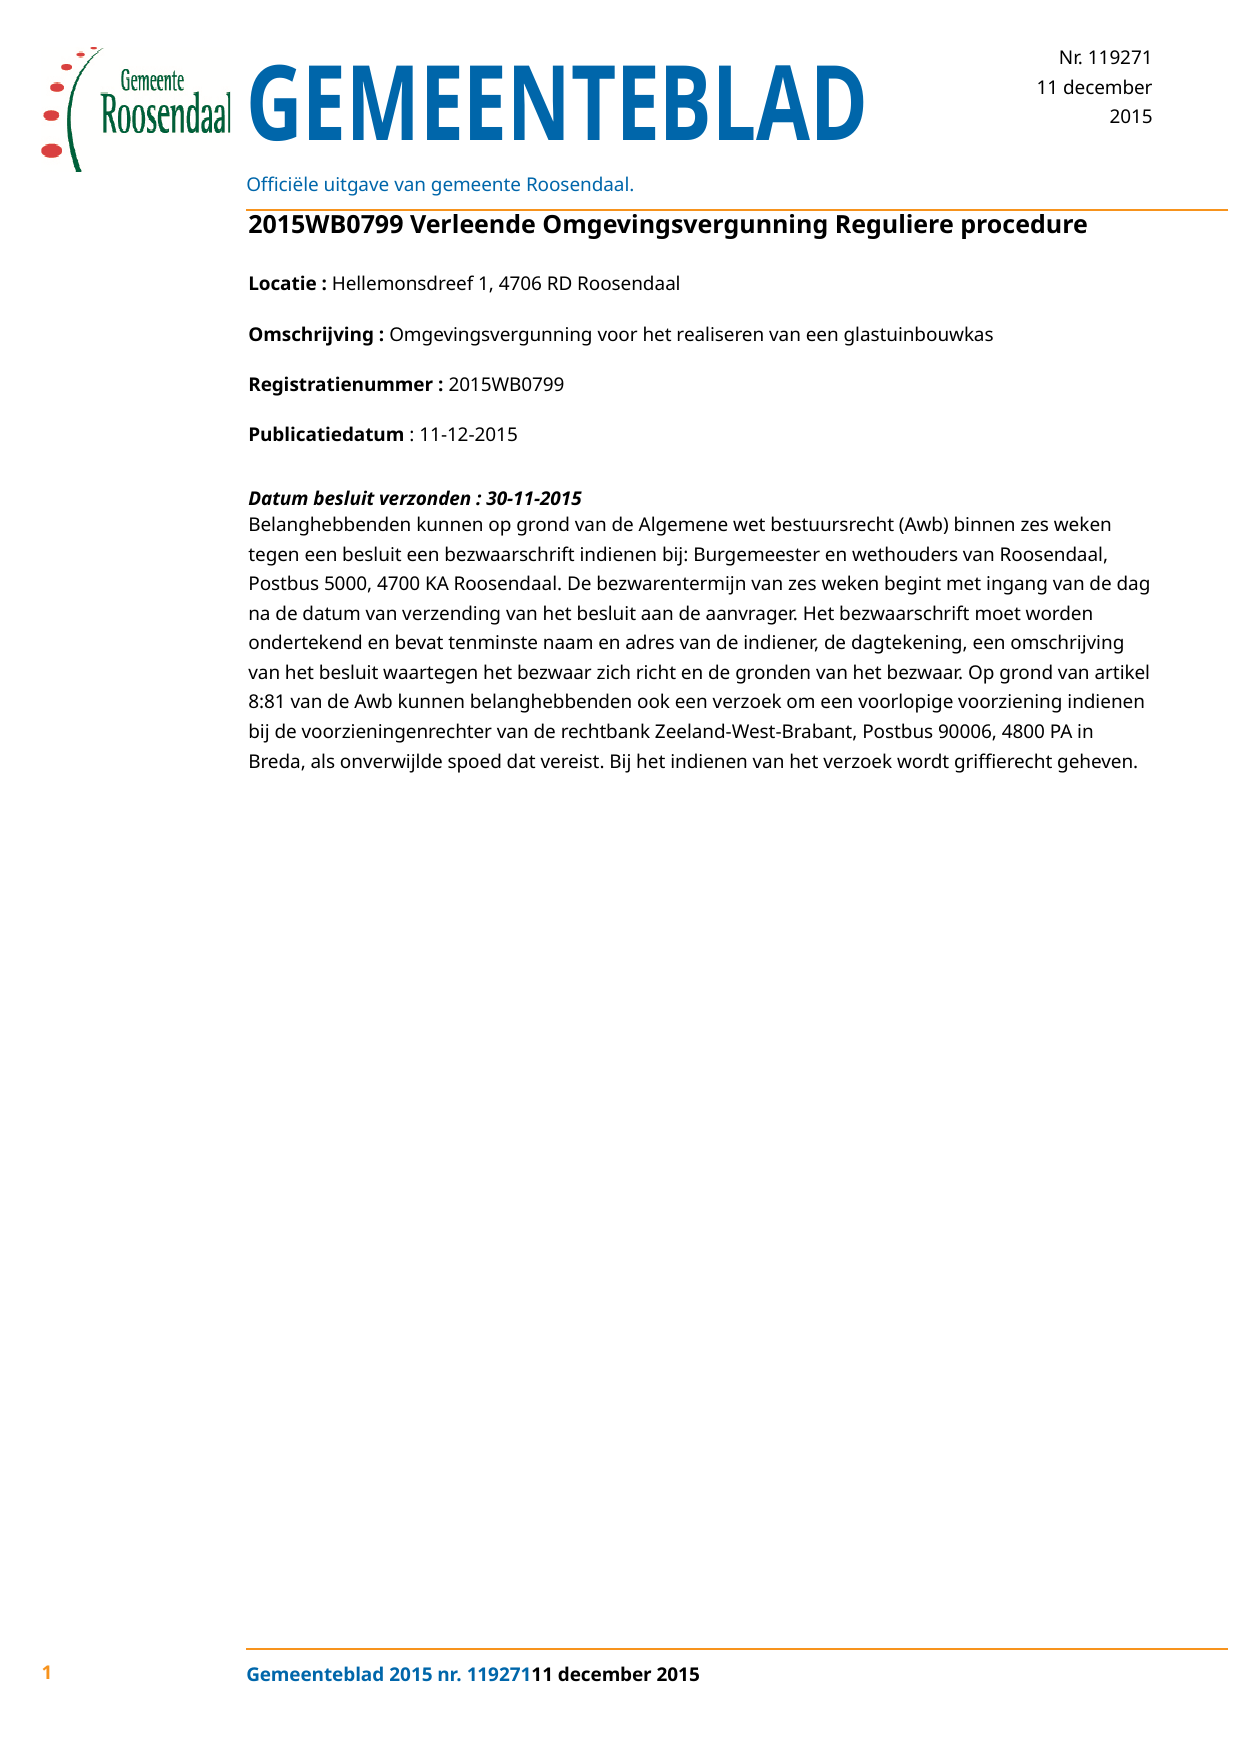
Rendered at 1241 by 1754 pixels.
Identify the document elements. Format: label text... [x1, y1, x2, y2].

text 2015WB0799 Verleende Omgevingsvergunning Reguliere procedure [248, 211, 1152, 241]
text Omschrijving : Omgevingsvergunning voor het realiseren van een glastuinbouwkas [248, 321, 1152, 346]
text Datum besluit verzonden : 30-11-2015 [248, 486, 1152, 511]
text Registratienummer : 2015WB0799 [248, 371, 1152, 397]
picture [41, 47, 231, 172]
text Publicatiedatum : 11-12-2015 [248, 422, 1152, 447]
text Locatie : Hellemonsdreef 1, 4706 RD Roosendaal [248, 270, 1152, 296]
text Belanghebbenden kunnen op grond van de Algemene wet bestuursrecht (Awb) binnen zes weken tegen een besluit een bezwaarschrift indienen bij: Burgemeester en wethouders van Roosendaal, Postbus 5000, 4700 KA Roosendaal. De bezwarentermijn van zes weken begint met ingang van de dag na de datum van verzending van het besluit aan de aanvrager. Het bezwaarschrift moet worden ondertekend en bevat tenminste naam en adres van de indiener, de dagtekening, een omschrijving van het besluit waartegen het bezwaar zich richt en de gronden van het bezwaar. Op grond van artikel 8:81 van de Awb kunnen belanghebbenden ook een verzoek om een voorlopige voorziening indienen bij de voorzieningenrechter van de rechtbank Zeeland-West-Brabant, Postbus 90006, 4800 PA in Breda, als onverwijlde spoed dat vereist. Bij het indienen van het verzoek wordt griffierecht geheven. [248, 511, 1152, 774]
